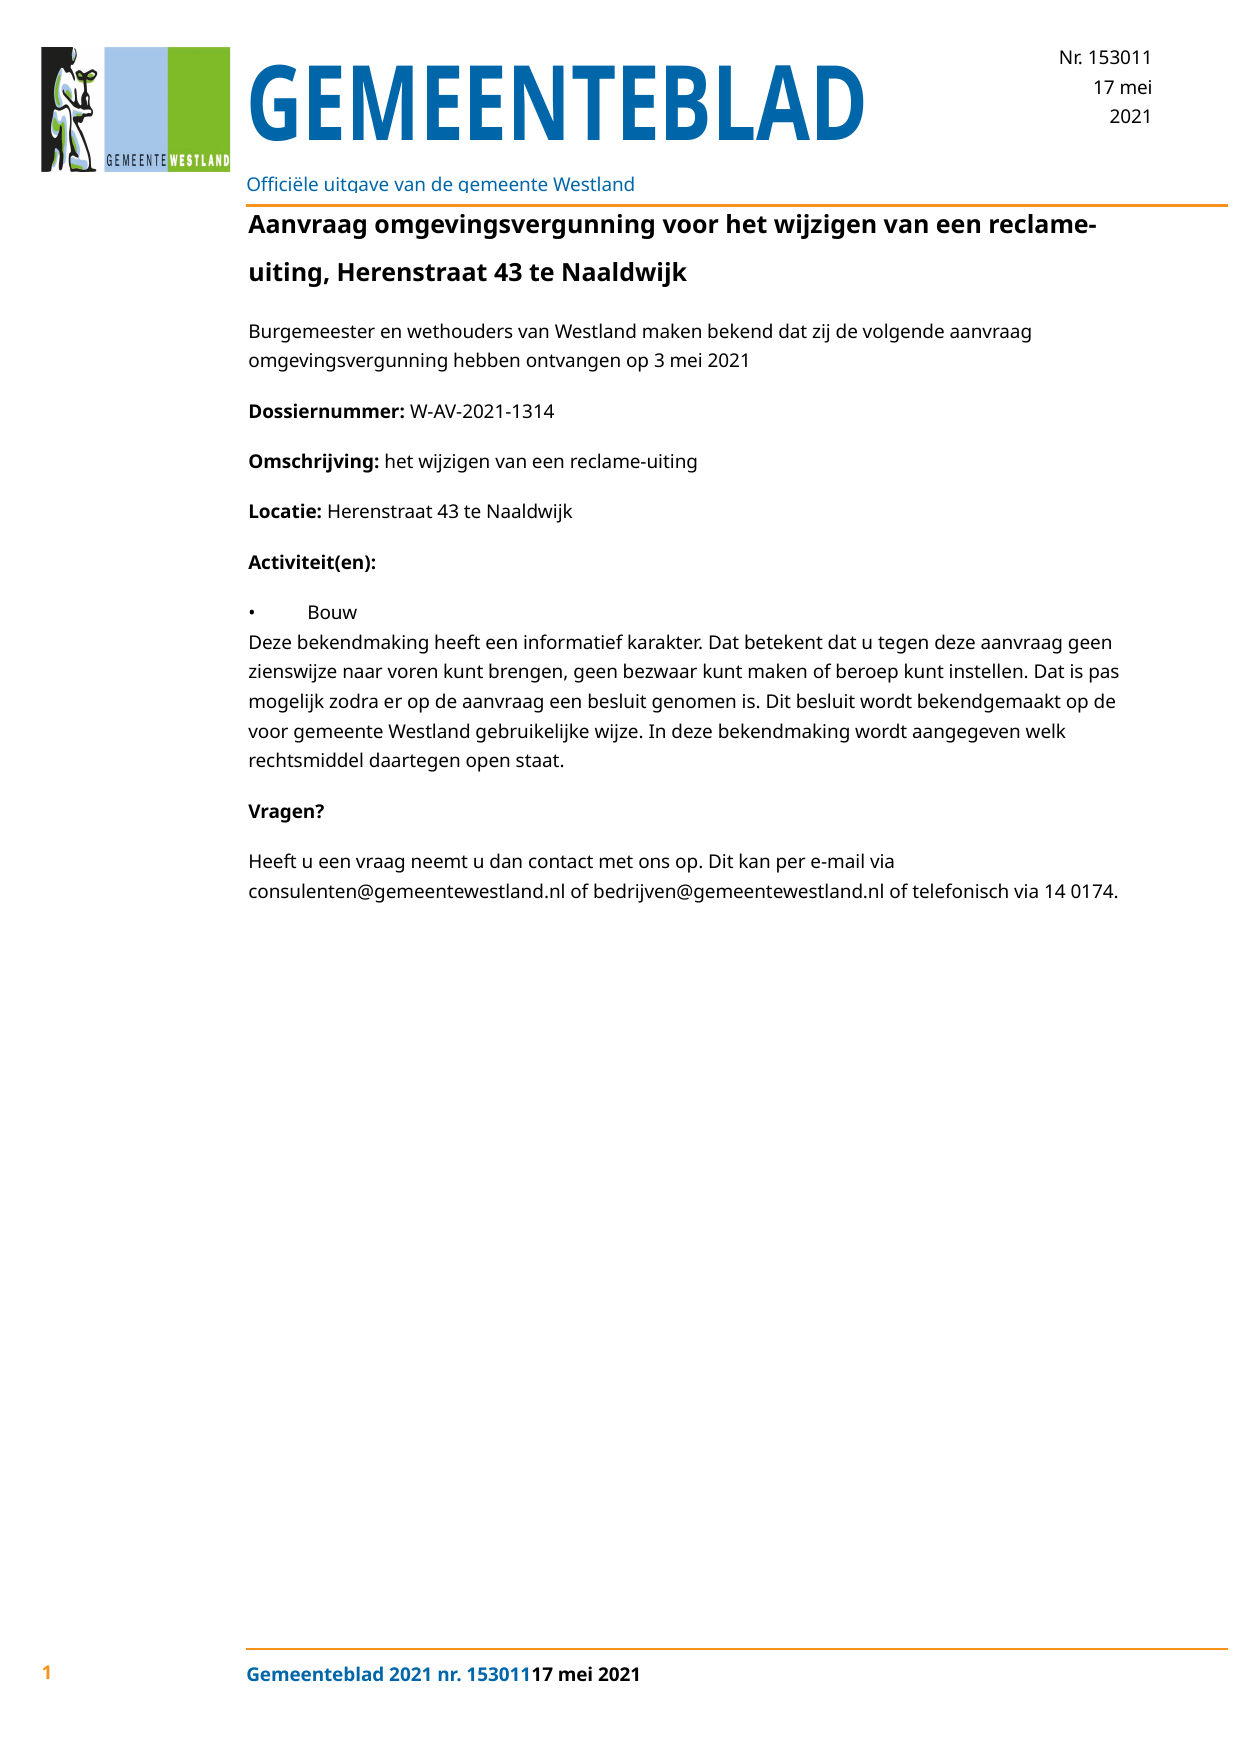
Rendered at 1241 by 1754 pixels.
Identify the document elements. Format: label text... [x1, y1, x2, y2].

text Heeft u een vraag neemt u dan contact met ons op. Dit kan per e-mail via consulenten@gemeentewestland.nl of bedrijven@gemeentewestland.nl of telefonisch via 14 0174. [248, 848, 1152, 904]
text Locatie: Herenstraat 43 te Naaldwijk [248, 499, 1152, 524]
text Dossiernummer: W-AV-2021-1314 [248, 398, 1152, 424]
text Deze bekendmaking heeft een informatief karakter. Dat betekent dat u tegen deze aanvraag geen zienswijze naar voren kunt brengen, geen bezwaar kunt maken of beroep kunt instellen. Dat is pas mogelijk zodra er op de aanvraag een besluit genomen is. Dit besluit wordt bekendgemaakt op de voor gemeente Westland gebruikelijke wijze. In deze bekendmaking wordt aangegeven welk rechtsmiddel daartegen open staat. [248, 629, 1152, 773]
text Aanvraag omgevingsvergunning voor het wijzigen van een reclame-uiting, Herenstraat 43 te Naaldwijk [248, 207, 1152, 288]
picture [41, 47, 231, 172]
text Omschrijving: het wijzigen van een reclame-uiting [248, 448, 1152, 474]
text Activiteit(en): [248, 549, 1152, 575]
text Vragen? [248, 798, 1152, 824]
list Bouw [248, 599, 1152, 625]
text Burgemeester en wethouders van Westland maken bekend dat zij de volgende aanvraag omgevingsvergunning hebben ontvangen op 3 mei 2021 [248, 318, 1152, 373]
